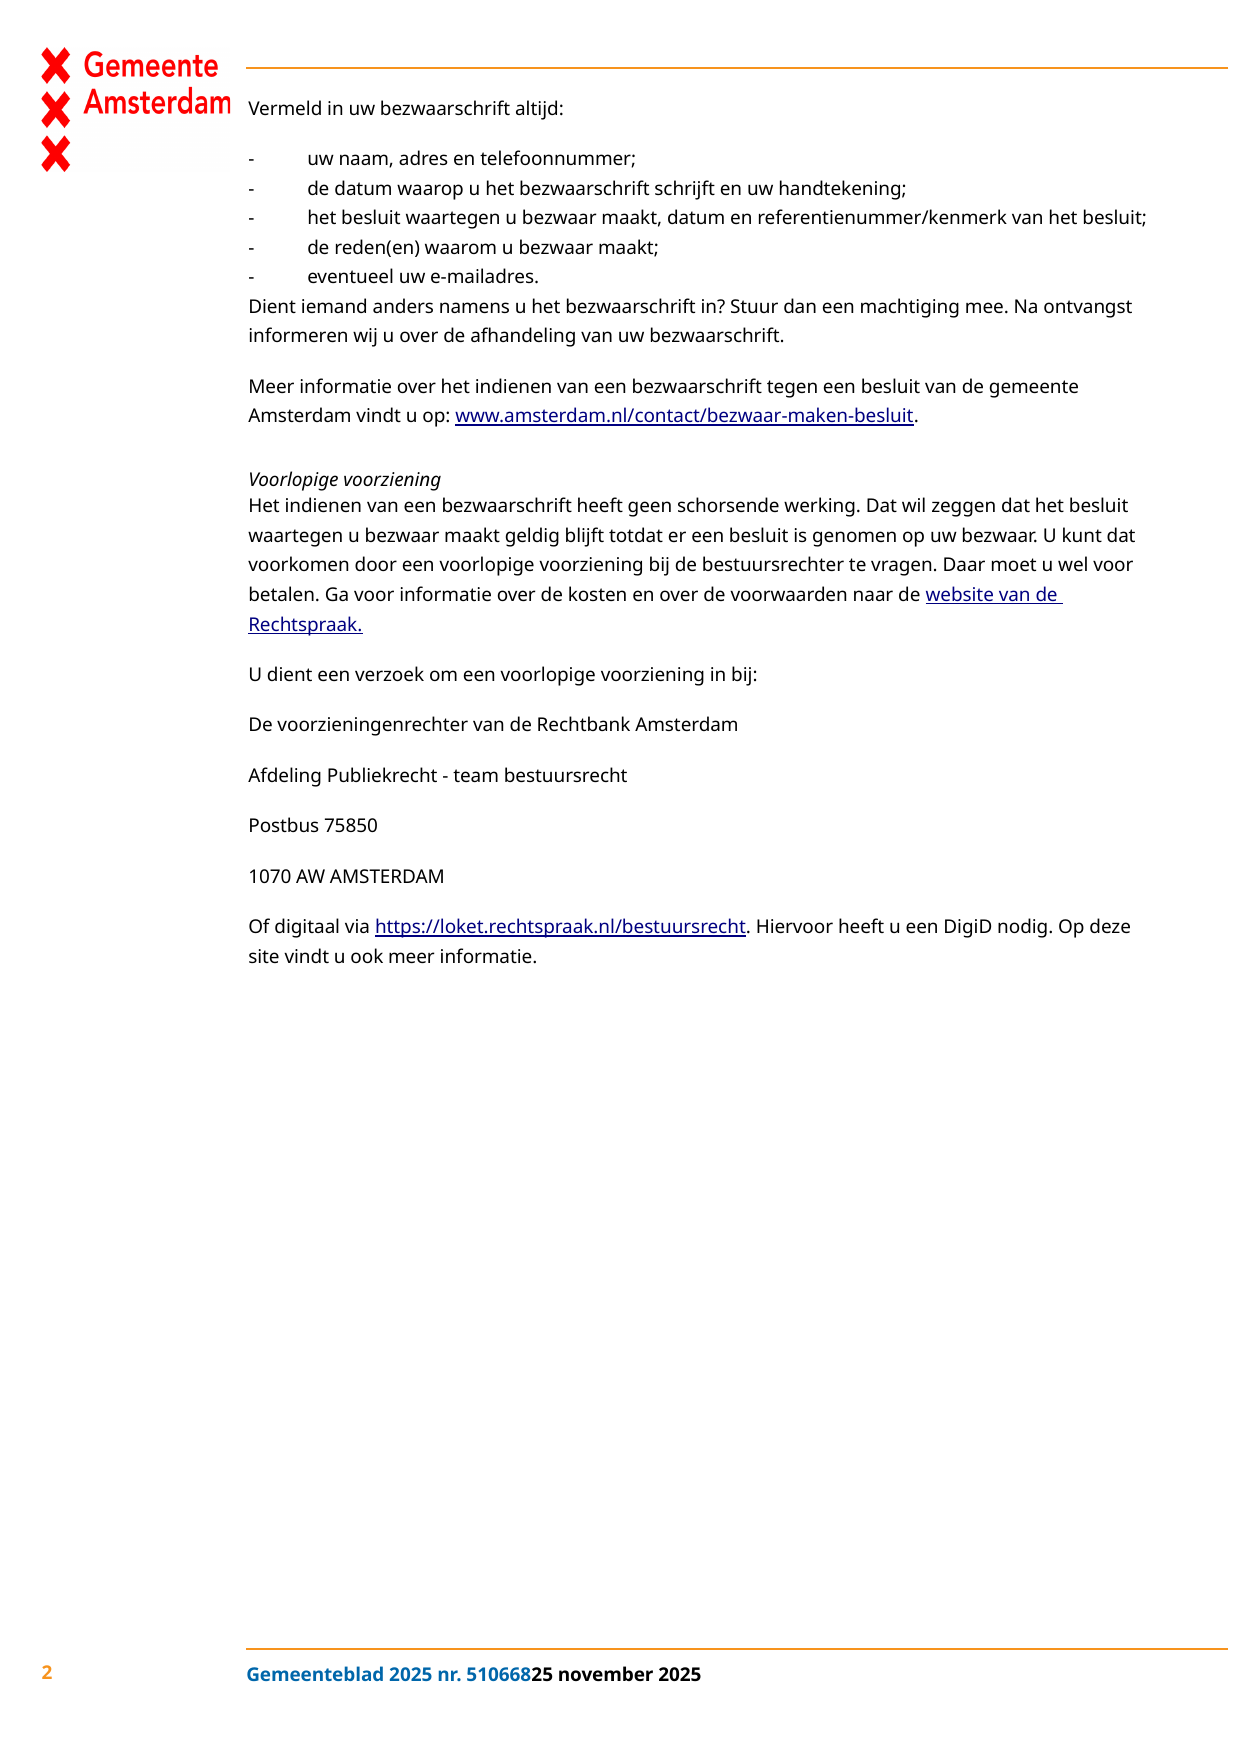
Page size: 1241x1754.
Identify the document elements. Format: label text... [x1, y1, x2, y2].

list uw naam, adres en telefoonnummer; [248, 145, 1152, 171]
text Dient iemand anders namens u het bezwaarschrift in? Stuur dan een machtiging mee. Na ontvangst informeren wij u over de afhandeling van uw bezwaarschrift. [248, 293, 1152, 348]
list de datum waarop u het bezwaarschrift schrijft en uw handtekening; [248, 175, 1152, 201]
text Het indienen van een bezwaarschrift heeft geen schorsende werking. Dat wil zeggen dat het besluit waartegen u bezwaar maakt geldig blijft totdat er een besluit is genomen op uw bezwaar. U kunt dat voorkomen door een voorlopige voorziening bij de bestuursrechter te vragen. Daar moet u wel voor betalen. Ga voor informatie over de kosten en over de voorwaarden naar de website van de Rechtspraak. [248, 492, 1152, 636]
text Postbus 75850 [248, 812, 1152, 838]
text Voorlopige voorziening [248, 467, 1152, 492]
text U dient een verzoek om een voorlopige voorziening in bij: [248, 661, 1152, 687]
text Afdeling Publiekrecht - team bestuursrecht [248, 762, 1152, 788]
list eventueel uw e-mailadres. [248, 263, 1152, 289]
text Vermeld in uw bezwaarschrift altijd: [248, 95, 1152, 121]
picture [41, 47, 231, 172]
list de reden(en) waarom u bezwaar maakt; [248, 234, 1152, 260]
text Meer informatie over het indienen van een bezwaarschrift tegen een besluit van de gemeente Amsterdam vindt u op: www.amsterdam.nl/contact/bezwaar-maken-besluit. [248, 373, 1152, 428]
list het besluit waartegen u bezwaar maakt, datum en referentienummer/kenmerk van het besluit; [248, 204, 1152, 230]
text De voorzieningenrechter van de Rechtbank Amsterdam [248, 712, 1152, 737]
text Of digitaal via https://loket.rechtspraak.nl/bestuursrecht. Hiervoor heeft u een DigiD nodig. Op deze site vindt u ook meer informatie. [248, 913, 1152, 968]
text 1070 AW AMSTERDAM [248, 863, 1152, 888]
